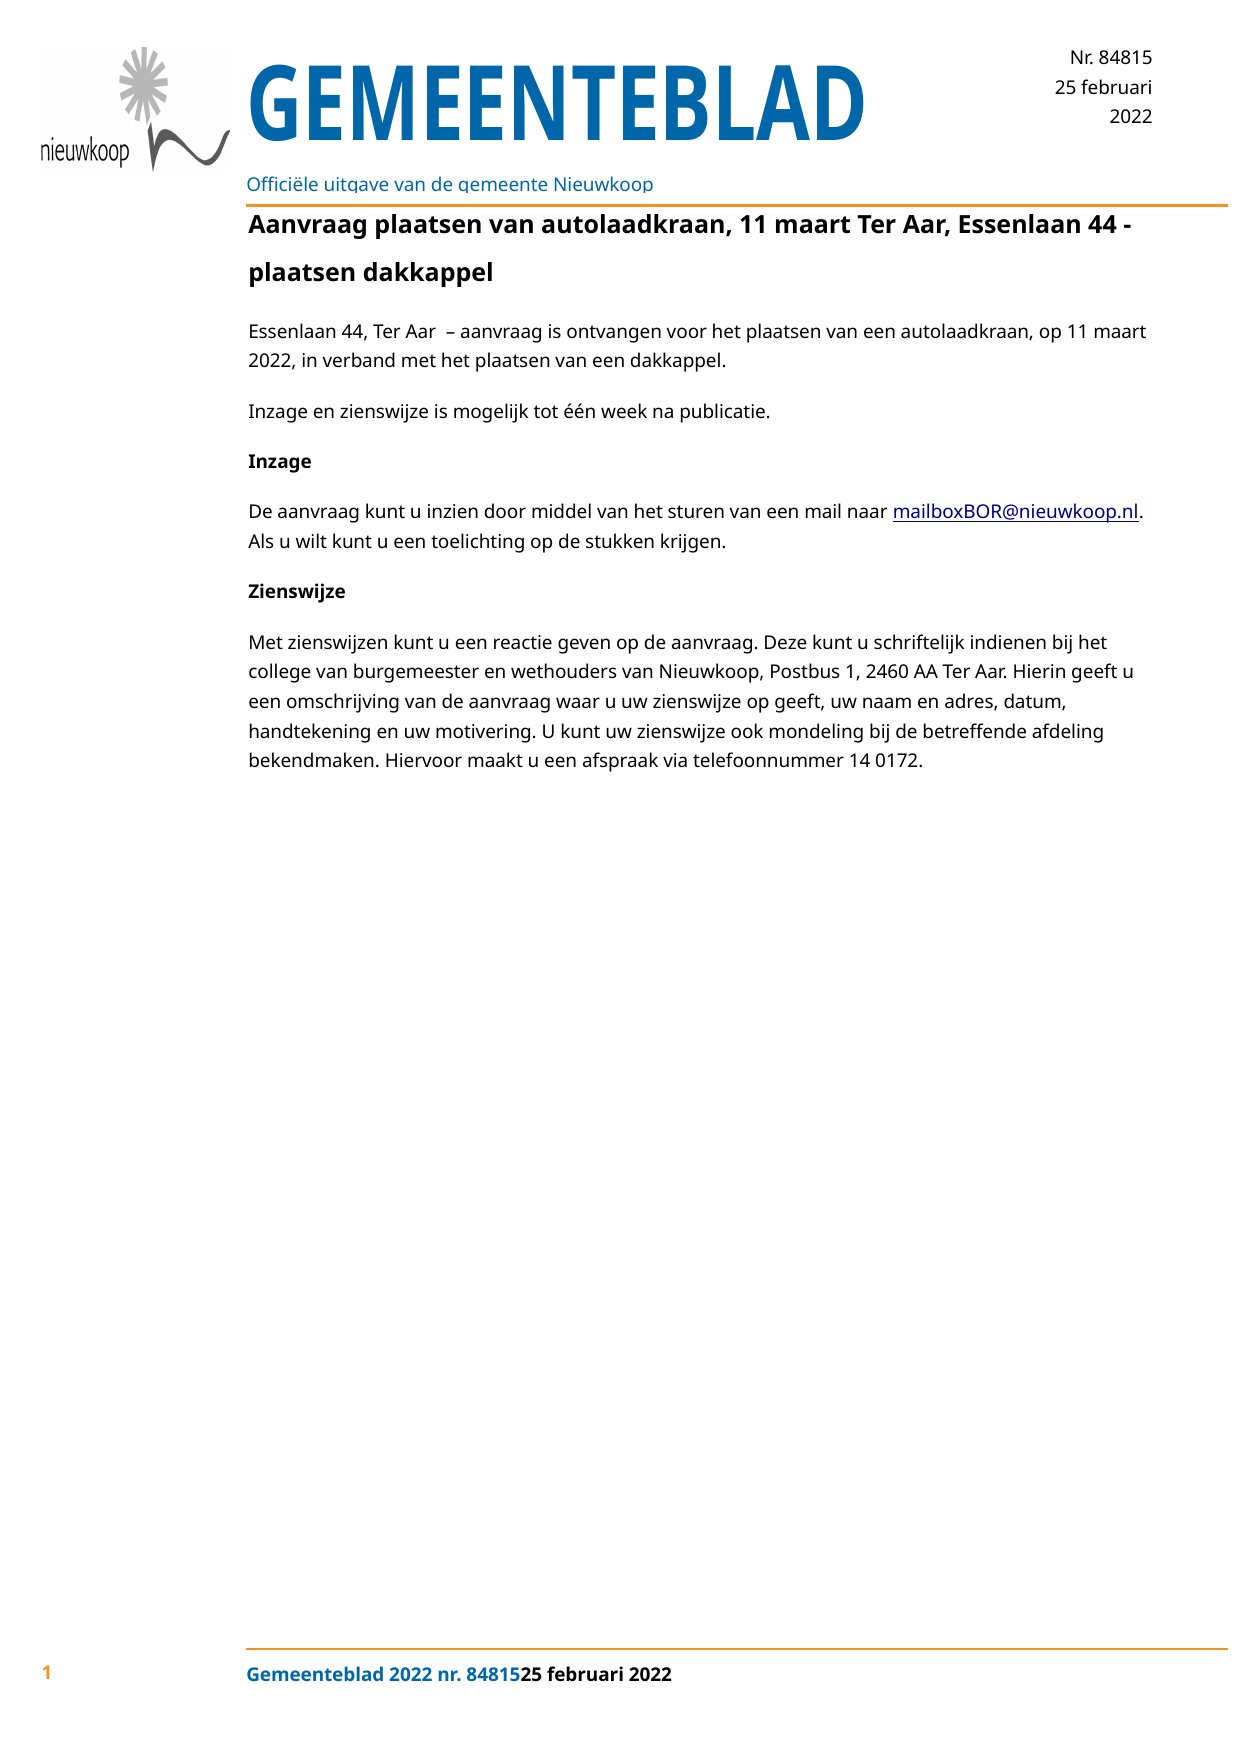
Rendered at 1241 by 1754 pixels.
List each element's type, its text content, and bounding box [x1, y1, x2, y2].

text Inzage [248, 448, 1152, 474]
text Essenlaan 44, Ter Aar – aanvraag is ontvangen voor het plaatsen van een autolaadkraan, op 11 maart 2022, in verband met het plaatsen van een dakkappel. [248, 318, 1152, 373]
text Zienswijze [248, 579, 1152, 604]
text De aanvraag kunt u inzien door middel van het sturen van een mail naar mailboxBOR@nieuwkoop.nl. Als u wilt kunt u een toelichting op de stukken krijgen. [248, 499, 1152, 554]
picture [41, 47, 231, 172]
text Met zienswijzen kunt u een reactie geven op de aanvraag. Deze kunt u schriftelijk indienen bij het college van burgemeester en wethouders van Nieuwkoop, Postbus 1, 2460 AA Ter Aar. Hierin geeft u een omschrijving van de aanvraag waar u uw zienswijze op geeft, uw naam en adres, datum, handtekening en uw motivering. U kunt uw zienswijze ook mondeling bij de betreffende afdeling bekendmaken. Hiervoor maakt u een afspraak via telefoonnummer 14 0172. [248, 629, 1152, 773]
text Aanvraag plaatsen van autolaadkraan, 11 maart Ter Aar, Essenlaan 44 - plaatsen dakkappel [248, 207, 1152, 288]
text Inzage en zienswijze is mogelijk tot één week na publicatie. [248, 398, 1152, 424]
